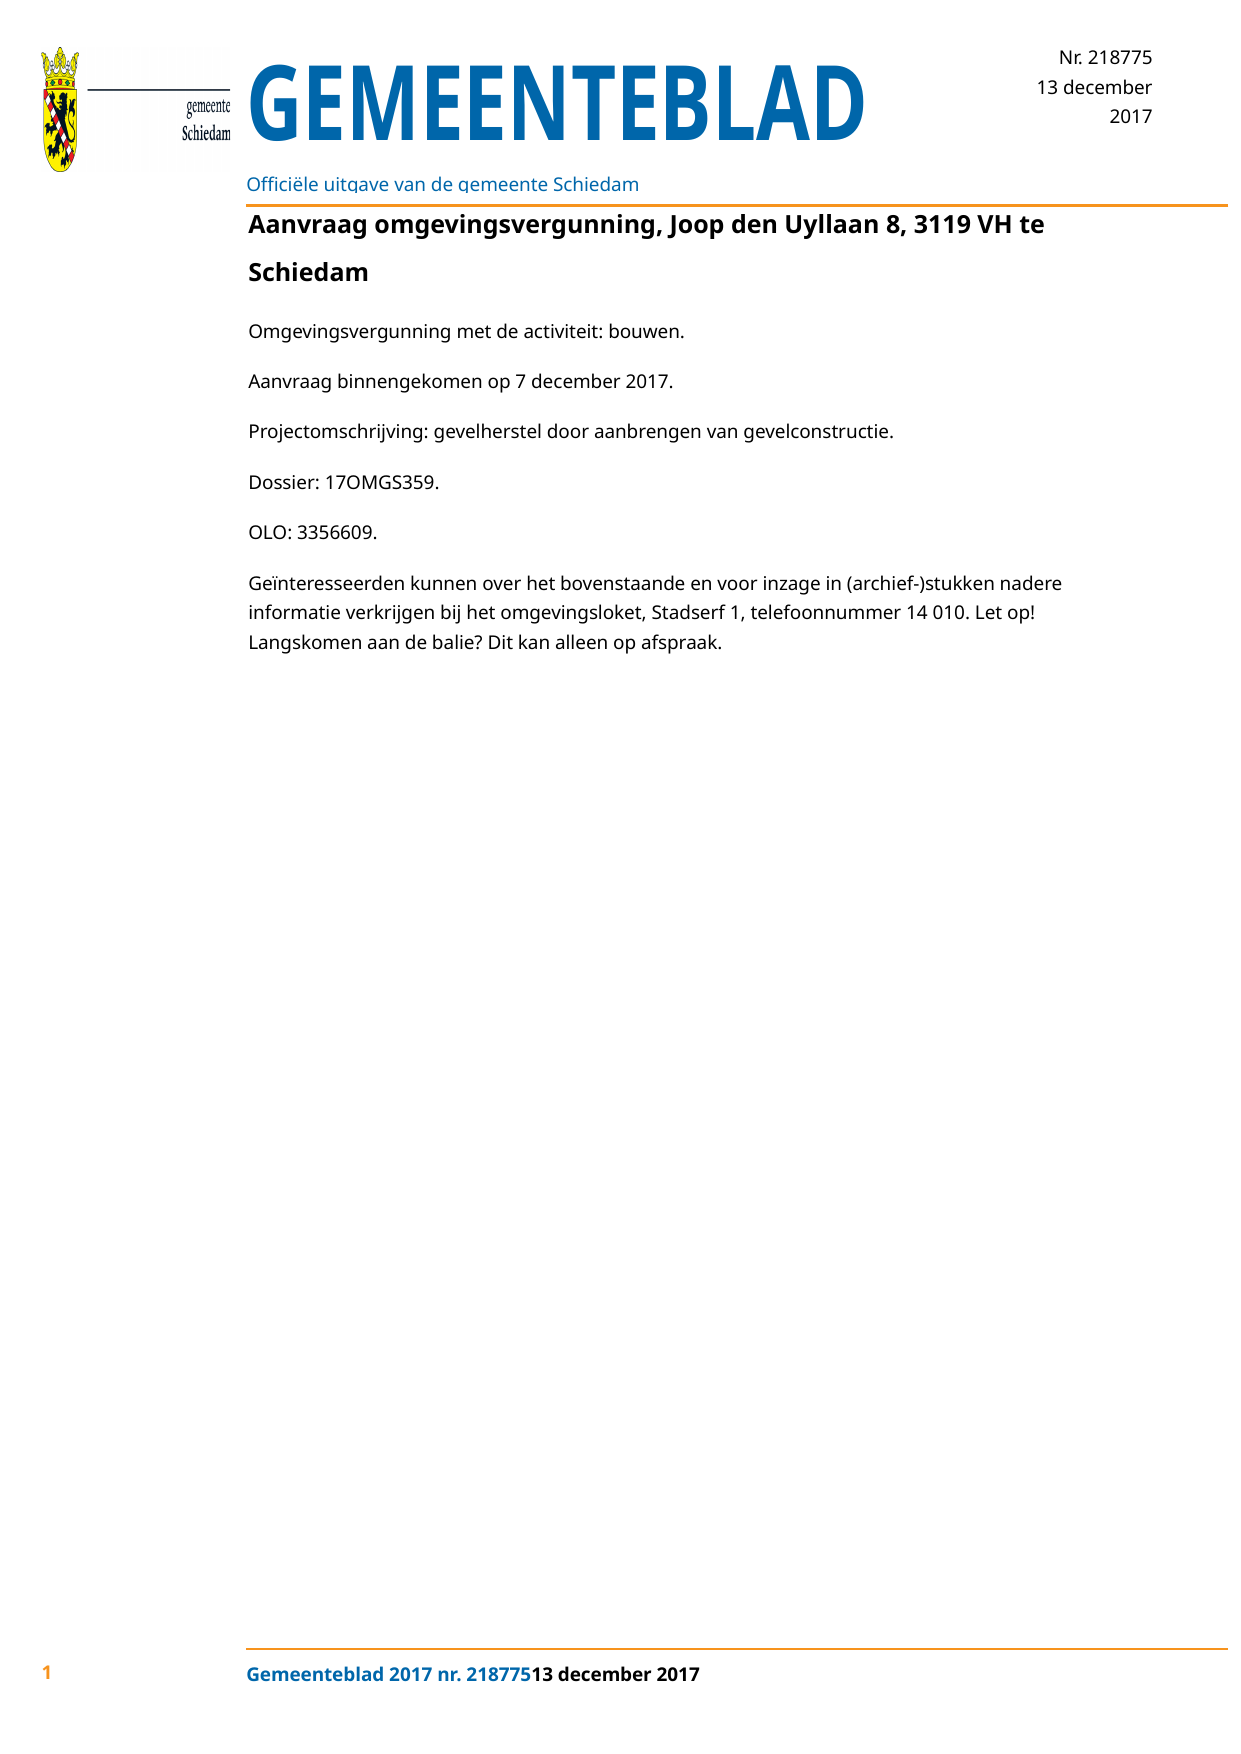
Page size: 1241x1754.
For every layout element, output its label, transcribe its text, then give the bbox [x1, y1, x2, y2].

text Aanvraag omgevingsvergunning, Joop den Uyllaan 8, 3119 VH te Schiedam [248, 207, 1152, 288]
text OLO: 3356609. [248, 519, 1152, 545]
text Geïnteresseerden kunnen over het bovenstaande en voor inzage in (archief-)stukken nadere informatie verkrijgen bij het omgevingsloket, Stadserf 1, telefoonnummer 14 010. Let op! Langskomen aan de balie? Dit kan alleen op afspraak. [248, 570, 1152, 655]
text Dossier: 17OMGS359. [248, 469, 1152, 495]
text Projectomschrijving: gevelherstel door aanbrengen van gevelconstructie. [248, 419, 1152, 444]
text Aanvraag binnengekomen op 7 december 2017. [248, 368, 1152, 394]
picture [41, 47, 231, 172]
text Omgevingsvergunning met de activiteit: bouwen. [248, 318, 1152, 344]
